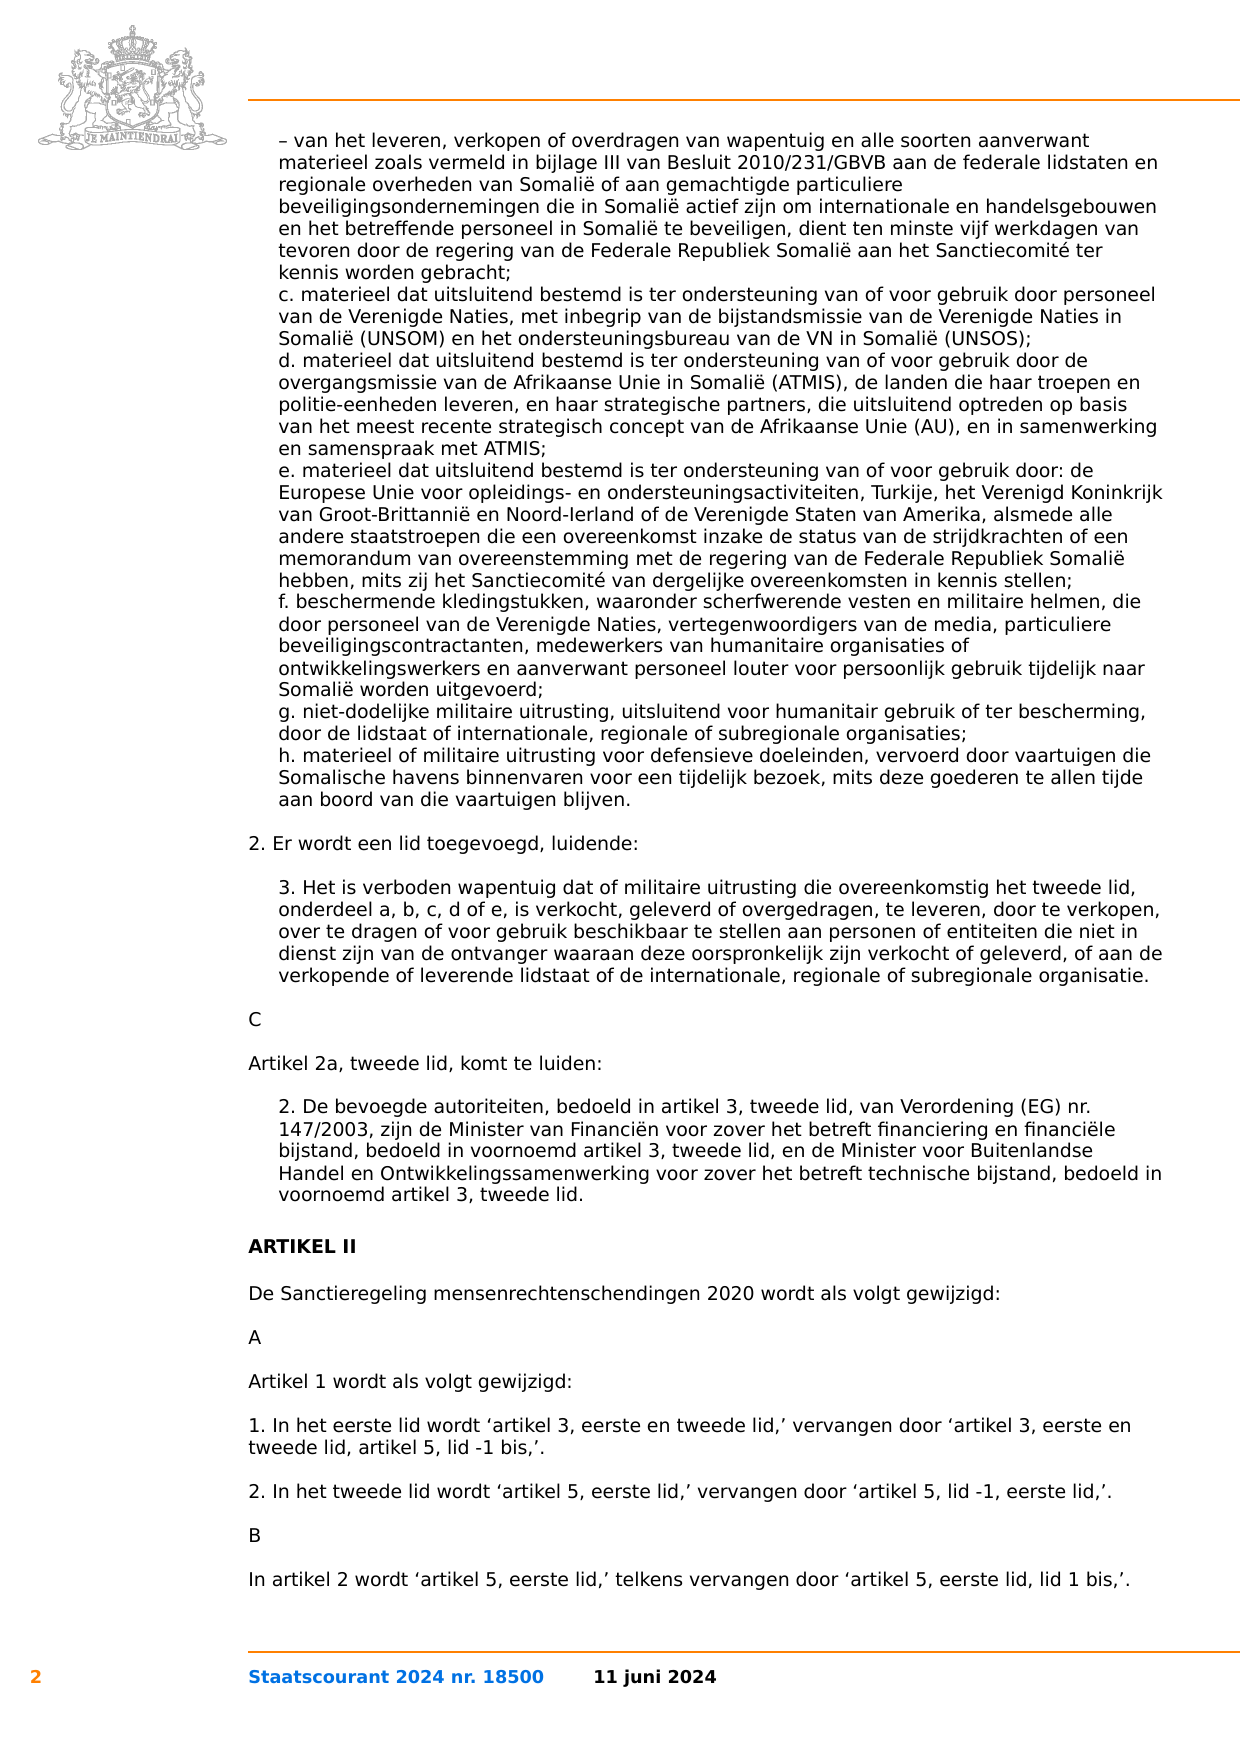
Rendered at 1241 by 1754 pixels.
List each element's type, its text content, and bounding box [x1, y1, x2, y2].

text De Sanctieregeling mensenrechtenschendingen 2020 wordt als volgt gewijzigd: [248, 1283, 1163, 1305]
text 3. Het is verboden wapentuig dat of militaire uitrusting die overeenkomstig het tweede lid, onderdeel a, b, c, d of e, is verkocht, geleverd of overgedragen, te leveren, door te verkopen, over te dragen of voor gebruik beschikbaar te stellen aan personen of entiteiten die niet in dienst zijn van de ontvanger waaraan deze oorspronkelijk zijn verkocht of geleverd, of aan de verkopende of leverende lidstaat of de internationale, regionale of subregionale organisatie. [278, 877, 1163, 987]
text e. materieel dat uitsluitend bestemd is ter ondersteuning van of voor gebruik door: de Europese Unie voor opleidings- en ondersteuningsactiviteiten, Turkije, het Verenigd Koninkrijk van Groot-Brittannië en Noord-Ierland of de Verenigde Staten van Amerika, alsmede alle andere staatstroepen die een overeenkomst inzake de status van de strijdkrachten of een memorandum van overeenstemming met de regering van de Federale Republiek Somalië hebben, mits zij het Sanctiecomité van dergelijke overeenkomsten in kennis stellen; [278, 459, 1163, 591]
text C [248, 1009, 1163, 1031]
text d. materieel dat uitsluitend bestemd is ter ondersteuning van of voor gebruik door de overgangsmissie van de Afrikaanse Unie in Somalië (ATMIS), de landen die haar troepen en politie-eenheden leveren, en haar strategische partners, die uitsluitend optreden op basis van het meest recente strategisch concept van de Afrikaanse Unie (AU), en in samenwerking en samenspraak met ATMIS; [278, 350, 1163, 459]
text 2. In het tweede lid wordt ‘artikel 5, eerste lid,’ vervangen door ‘artikel 5, lid -1, eerste lid,’. [248, 1481, 1163, 1503]
text A [248, 1327, 1163, 1349]
text f. beschermende kledingstukken, waaronder scherfwerende vesten en militaire helmen, die door personeel van de Verenigde Naties, vertegenwoordigers van de media, particuliere beveiligingscontractanten, medewerkers van humanitaire organisaties of ontwikkelingswerkers en aanverwant personeel louter voor persoonlijk gebruik tijdelijk naar Somalië worden uitgevoerd; [278, 591, 1163, 701]
text Artikel 1 wordt als volgt gewijzigd: [248, 1371, 1163, 1393]
subtitle ARTIKEL II [248, 1236, 1163, 1258]
text g. niet-dodelijke militaire uitrusting, uitsluitend voor humanitair gebruik of ter bescherming, door de lidstaat of internationale, regionale of subregionale organisaties; [278, 701, 1163, 745]
text – van het leveren, verkopen of overdragen van wapentuig en alle soorten aanverwant materieel zoals vermeld in bijlage III van Besluit 2010/231/GBVB aan de federale lidstaten en regionale overheden van Somalië of aan gemachtigde particuliere beveiligingsondernemingen die in Somalië actief zijn om internationale en handelsgebouwen en het betreffende personeel in Somalië te beveiligen, dient ten minste vijf werkdagen van tevoren door de regering van de Federale Republiek Somalië aan het Sanctiecomité ter kennis worden gebracht; [278, 130, 1163, 284]
picture [38, 25, 227, 150]
text 2. Er wordt een lid toegevoegd, luidende: [248, 833, 1163, 855]
text B [248, 1524, 1163, 1547]
text 2. De bevoegde autoriteiten, bedoeld in artikel 3, tweede lid, van Verordening (EG) nr. 147/2003, zijn de Minister van Financiën voor zover het betreft financiering en financiële bijstand, bedoeld in voornoemd artikel 3, tweede lid, en de Minister voor Buitenlandse Handel en Ontwikkelingssamenwerking voor zover het betreft technische bijstand, bedoeld in voornoemd artikel 3, tweede lid. [278, 1096, 1163, 1206]
text h. materieel of militaire uitrusting voor defensieve doeleinden, vervoerd door vaartuigen die Somalische havens binnenvaren voor een tijdelijk bezoek, mits deze goederen te allen tijde aan boord van die vaartuigen blijven. [278, 745, 1163, 811]
text c. materieel dat uitsluitend bestemd is ter ondersteuning van of voor gebruik door personeel van de Verenigde Naties, met inbegrip van de bijstandsmissie van de Verenigde Naties in Somalië (UNSOM) en het ondersteuningsbureau van de VN in Somalië (UNSOS); [278, 284, 1163, 350]
text 1. In het eerste lid wordt ‘artikel 3, eerste en tweede lid,’ vervangen door ‘artikel 3, eerste en tweede lid, artikel 5, lid -1 bis,’. [248, 1415, 1163, 1459]
text In artikel 2 wordt ‘artikel 5, eerste lid,’ telkens vervangen door ‘artikel 5, eerste lid, lid 1 bis,’. [248, 1568, 1163, 1590]
text Artikel 2a, tweede lid, komt te luiden: [248, 1053, 1163, 1074]
